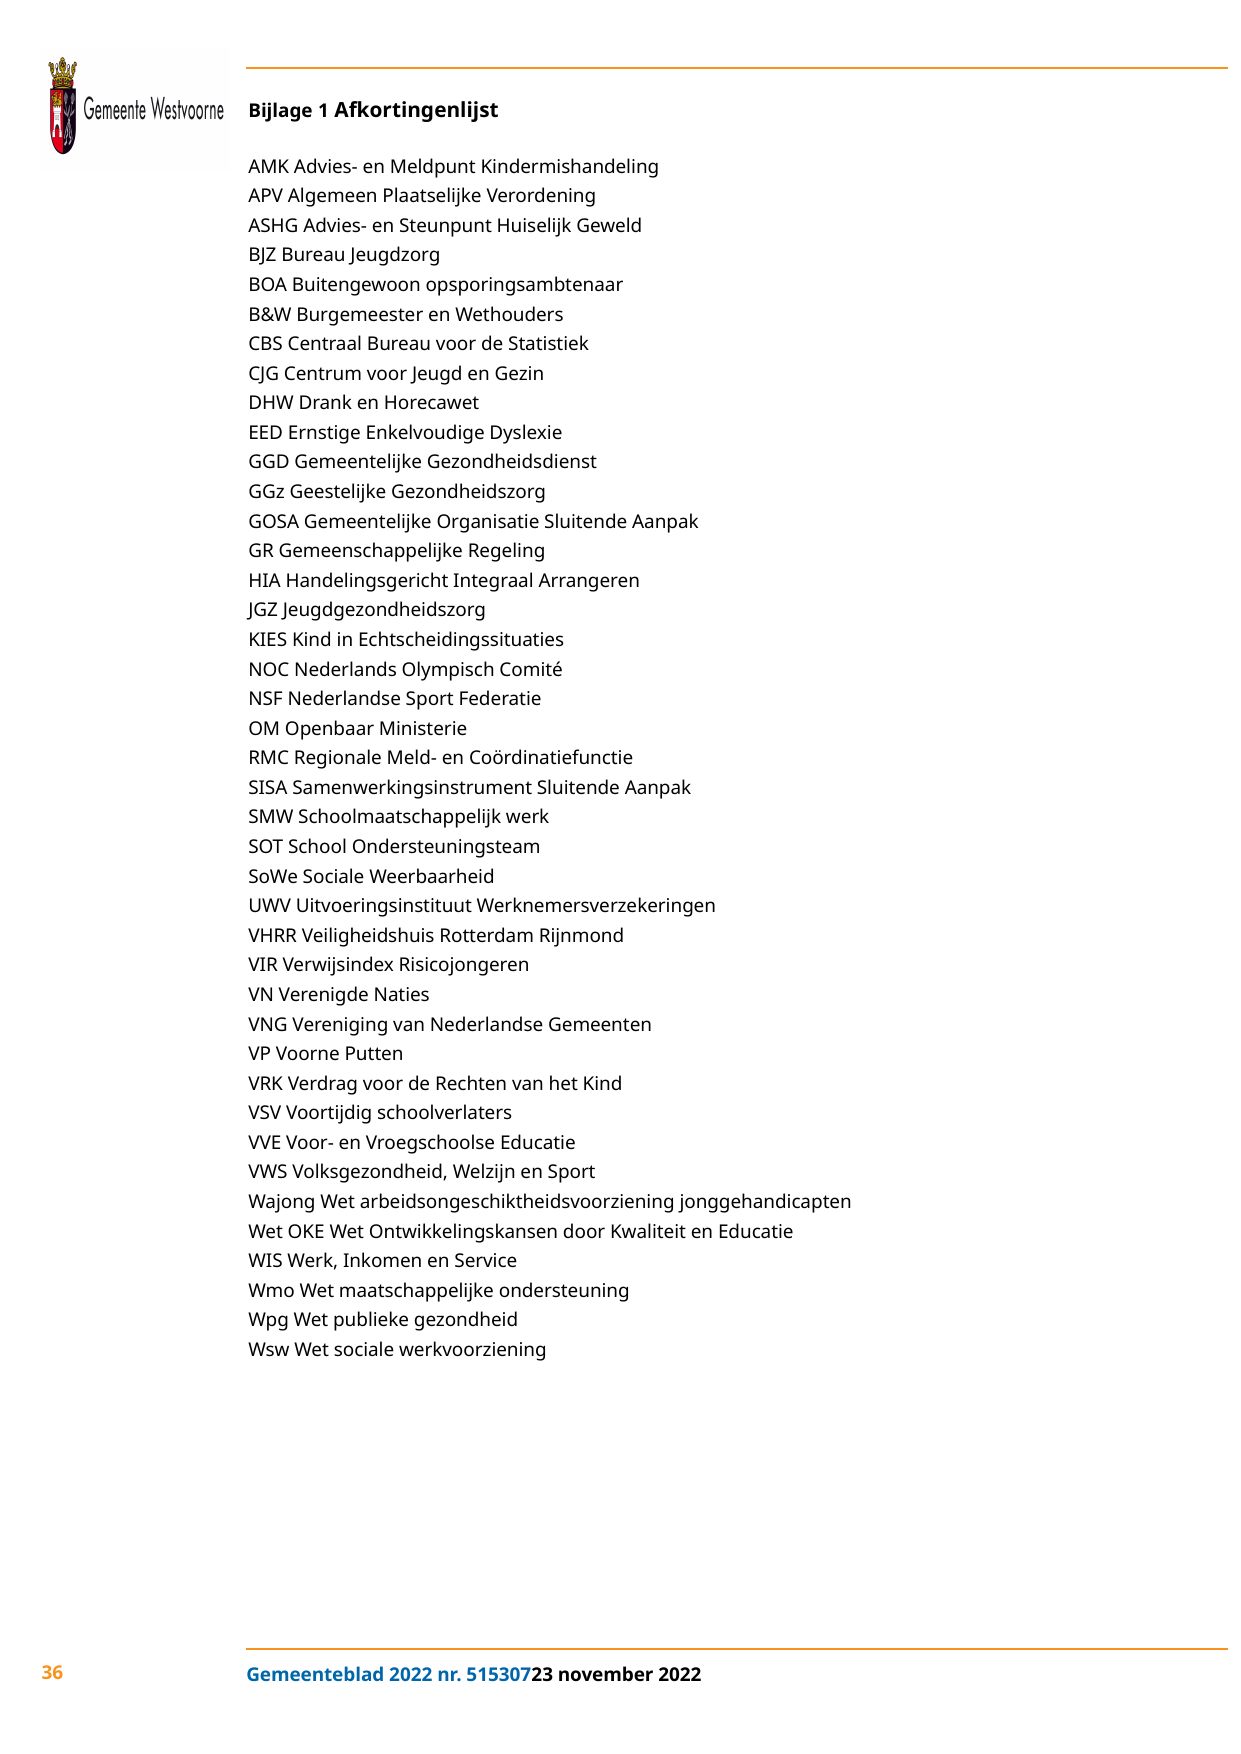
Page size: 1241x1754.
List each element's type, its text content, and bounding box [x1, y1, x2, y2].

text Wajong Wet arbeidsongeschiktheidsvoorziening jonggehandicapten [248, 1188, 1152, 1214]
text NOC Nederlands Olympisch Comité [248, 656, 1152, 682]
text Wsw Wet sociale werkvoorziening [248, 1336, 1152, 1362]
text DHW Drank en Horecawet [248, 389, 1152, 415]
text VIR Verwijsindex Risicojongeren [248, 952, 1152, 977]
text VP Voorne Putten [248, 1040, 1152, 1066]
text GR Gemeenschappelijke Regeling [248, 537, 1152, 563]
text GOSA Gemeentelijke Organisatie Sluitende Aanpak [248, 508, 1152, 534]
text WIS Werk, Inkomen en Service [248, 1247, 1152, 1273]
text UWV Uitvoeringsinstituut Werknemersverzekeringen [248, 892, 1152, 918]
text B&W Burgemeester en Wethouders [248, 301, 1152, 327]
text OM Openbaar Ministerie [248, 715, 1152, 741]
text CJG Centrum voor Jeugd en Gezin [248, 360, 1152, 386]
text SoWe Sociale Weerbaarheid [248, 863, 1152, 889]
text EED Ernstige Enkelvoudige Dyslexie [248, 419, 1152, 445]
text CBS Centraal Bureau voor de Statistiek [248, 330, 1152, 356]
picture [41, 47, 231, 172]
text VN Verenigde Naties [248, 981, 1152, 1007]
text SMW Schoolmaatschappelijk werk [248, 804, 1152, 829]
text SOT School Ondersteuningsteam [248, 833, 1152, 859]
text KIES Kind in Echtscheidingssituaties [248, 626, 1152, 652]
text BJZ Bureau Jeugdzorg [248, 242, 1152, 267]
text VWS Volksgezondheid, Welzijn en Sport [248, 1159, 1152, 1184]
text GGz Geestelijke Gezondheidszorg [248, 478, 1152, 504]
text VHRR Veiligheidshuis Rotterdam Rijnmond [248, 922, 1152, 948]
text Wet OKE Wet Ontwikkelingskansen door Kwaliteit en Educatie [248, 1218, 1152, 1244]
text AMK Advies- en Meldpunt Kindermishandeling [248, 153, 1152, 179]
text VRK Verdrag voor de Rechten van het Kind [248, 1070, 1152, 1096]
text HIA Handelingsgericht Integraal Arrangeren [248, 567, 1152, 593]
text APV Algemeen Plaatselijke Verordening [248, 182, 1152, 208]
text RMC Regionale Meld- en Coördinatiefunctie [248, 744, 1152, 770]
text NSF Nederlandse Sport Federatie [248, 685, 1152, 711]
text BOA Buitengewoon opsporingsambtenaar [248, 271, 1152, 297]
text JGZ Jeugdgezondheidszorg [248, 597, 1152, 622]
text Wpg Wet publieke gezondheid [248, 1307, 1152, 1332]
text ASHG Advies- en Steunpunt Huiselijk Geweld [248, 212, 1152, 238]
text SISA Samenwerkingsinstrument Sluitende Aanpak [248, 774, 1152, 800]
text VNG Vereniging van Nederlandse Gemeenten [248, 1011, 1152, 1037]
text Wmo Wet maatschappelijke ondersteuning [248, 1277, 1152, 1303]
text VSV Voortijdig schoolverlaters [248, 1099, 1152, 1125]
text Bijlage 1 Afkortingenlijst [248, 95, 1152, 123]
text GGD Gemeentelijke Gezondheidsdienst [248, 449, 1152, 474]
text VVE Voor- en Vroegschoolse Educatie [248, 1129, 1152, 1155]
